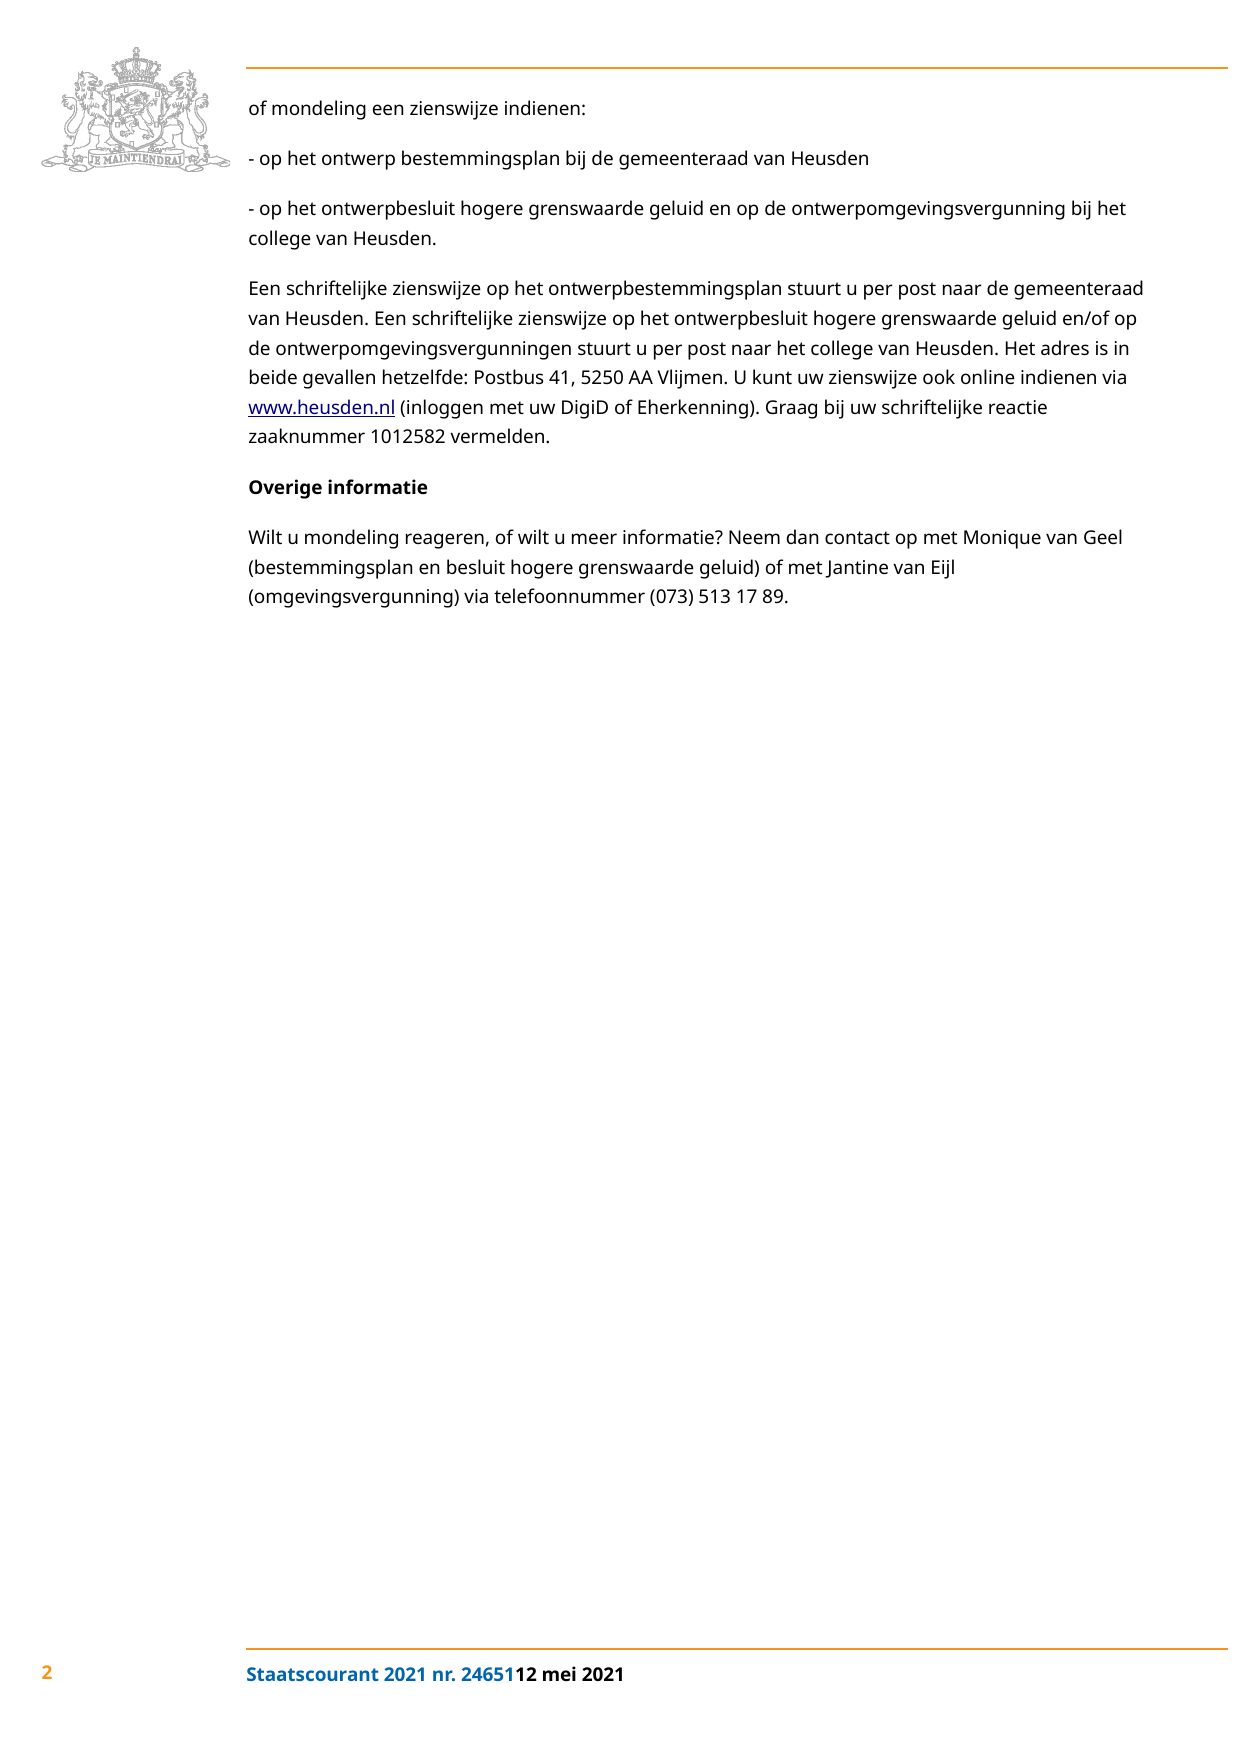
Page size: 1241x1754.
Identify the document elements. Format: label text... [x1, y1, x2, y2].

text Wilt u mondeling reageren, of wilt u meer informatie? Neem dan contact op met Monique van Geel (bestemmingsplan en besluit hogere grenswaarde geluid) of met Jantine van Eijl (omgevingsvergunning) via telefoonnummer (073) 513 17 89. [248, 524, 1152, 609]
text Een schriftelijke zienswijze op het ontwerpbestemmingsplan stuurt u per post naar de gemeenteraad van Heusden. Een schriftelijke zienswijze op het ontwerpbesluit hogere grenswaarde geluid en/of op de ontwerpomgevingsvergunningen stuurt u per post naar het college van Heusden. Het adres is in beide gevallen hetzelfde: Postbus 41, 5250 AA Vlijmen. U kunt uw zienswijze ook online indienen via www.heusden.nl (inloggen met uw DigiD of Eherkenning). Graag bij uw schriftelijke reactie zaaknummer 1012582 vermelden. [248, 276, 1152, 449]
text of mondeling een zienswijze indienen: [248, 95, 1152, 121]
picture [41, 47, 231, 172]
text - op het ontwerp bestemmingsplan bij de gemeenteraad van Heusden [248, 145, 1152, 171]
text Overige informatie [248, 474, 1152, 500]
text - op het ontwerpbesluit hogere grenswaarde geluid en op de ontwerpomgevingsvergunning bij het college van Heusden. [248, 196, 1152, 251]
